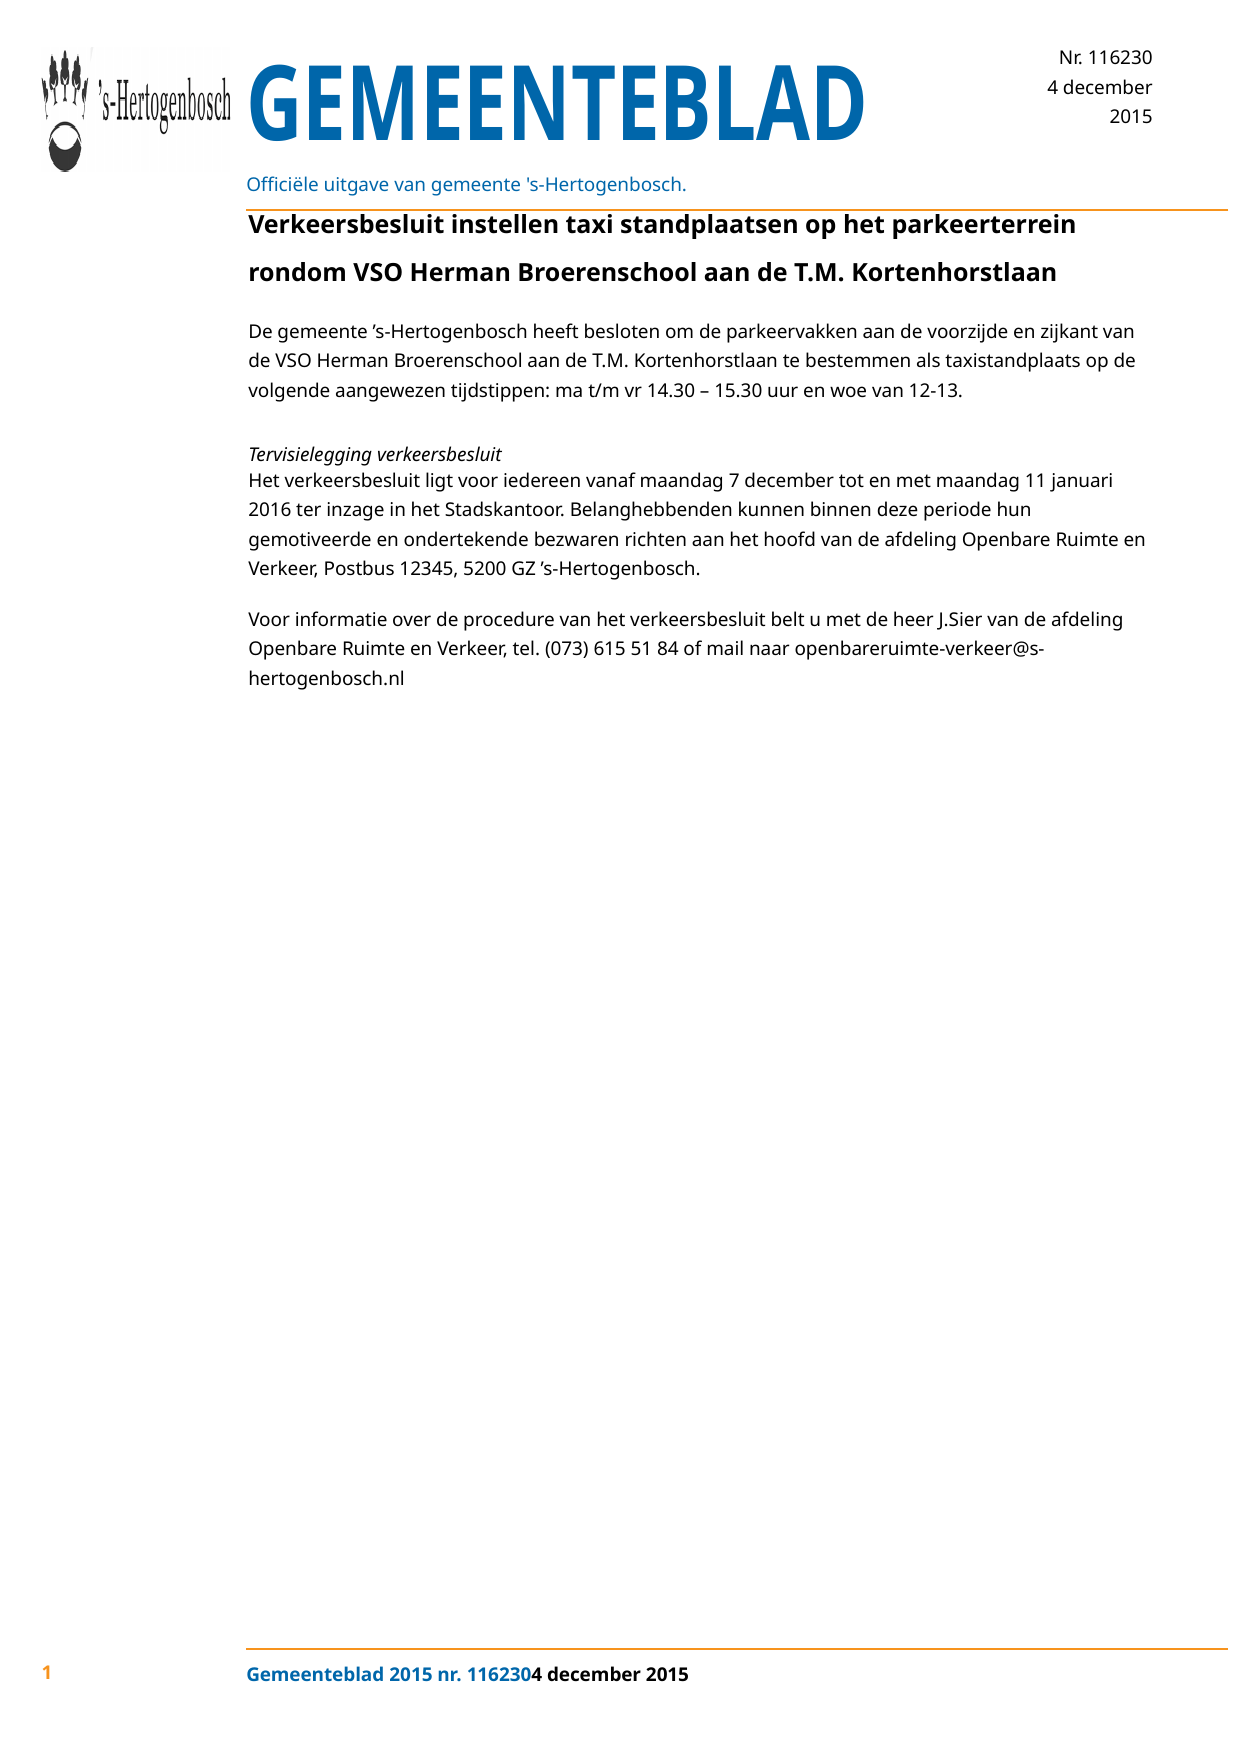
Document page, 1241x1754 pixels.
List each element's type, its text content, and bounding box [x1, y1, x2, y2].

picture [41, 47, 231, 172]
text Voor informatie over de procedure van het verkeersbesluit belt u met de heer J.Sier van de afdeling Openbare Ruimte en Verkeer, tel. (073) 615 51 84 of mail naar openbareruimte-verkeer@s-hertogenbosch.nl [248, 606, 1152, 691]
text Het verkeersbesluit ligt voor iedereen vanaf maandag 7 december tot en met maandag 11 januari 2016 ter inzage in het Stadskantoor. Belanghebbenden kunnen binnen deze periode hun gemotiveerde en ondertekende bezwaren richten aan het hoofd van de afdeling Openbare Ruimte en Verkeer, Postbus 12345, 5200 GZ ’s-Hertogenbosch. [248, 467, 1152, 581]
text Tervisielegging verkeersbesluit [248, 441, 1152, 467]
text Verkeersbesluit instellen taxi standplaatsen op het parkeerterrein rondom VSO Herman Broerenschool aan de T.M. Kortenhorstlaan [248, 211, 1152, 288]
text De gemeente ’s-Hertogenbosch heeft besloten om de parkeervakken aan de voorzijde en zijkant van de VSO Herman Broerenschool aan de T.M. Kortenhorstlaan te bestemmen als taxistandplaats op de volgende aangewezen tijdstippen: ma t/m vr 14.30 – 15.30 uur en woe van 12-13. [248, 318, 1152, 403]
